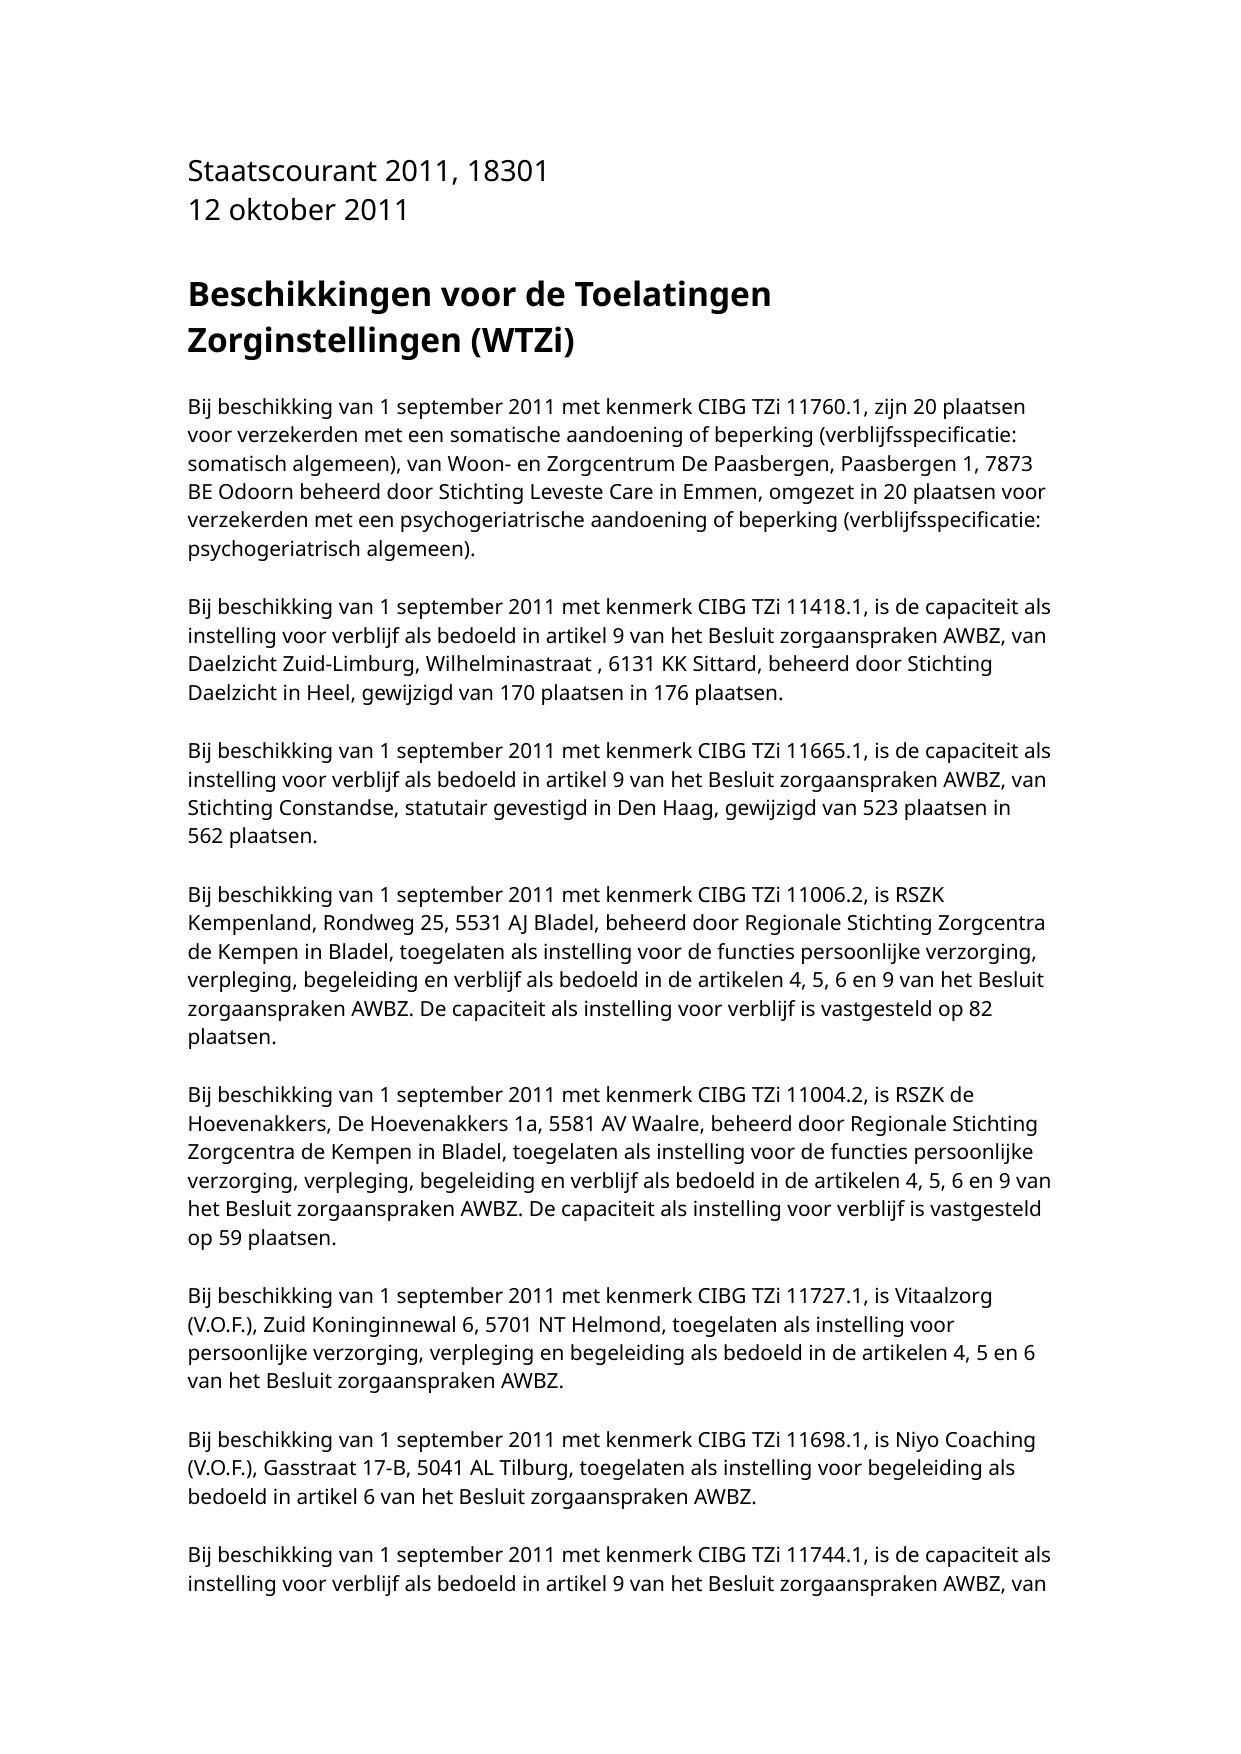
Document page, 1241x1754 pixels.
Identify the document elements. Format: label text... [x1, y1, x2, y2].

text Staatscourant 2011, 18301 [187, 150, 1053, 190]
text 12 oktober 2011 [187, 190, 1053, 229]
subtitle Beschikkingen voor de Toelatingen Zorginstellingen (WTZi) [187, 271, 1053, 362]
text Bij beschikking van 1 september 2011 met kenmerk CIBG TZi 11004.2, is RSZK de Hoevenakkers, De Hoevenakkers 1a, 5581 AV Waalre, beheerd door Regionale Stichting Zorgcentra de Kempen in Bladel, toegelaten als instelling voor de functies persoonlijke verzorging, verpleging, begeleiding en verblijf als bedoeld in de artikelen 4, 5, 6 en 9 van het Besluit zorgaanspraken AWBZ. De capaciteit als instelling voor verblijf is vastgesteld op 59 plaatsen. [187, 1081, 1053, 1251]
text Bij beschikking van 1 september 2011 met kenmerk CIBG TZi 11418.1, is de capaciteit als instelling voor verblijf als bedoeld in artikel 9 van het Besluit zorgaanspraken AWBZ, van Daelzicht Zuid-Limburg, Wilhelminastraat , 6131 KK Sittard, beheerd door Stichting Daelzicht in Heel, gewijzigd van 170 plaatsen in 176 plaatsen. [187, 592, 1053, 706]
text Bij beschikking van 1 september 2011 met kenmerk CIBG TZi 11744.1, is de capaciteit als instelling voor verblijf als bedoeld in artikel 9 van het Besluit zorgaanspraken AWBZ, van [187, 1540, 1053, 1597]
text Bij beschikking van 1 september 2011 met kenmerk CIBG TZi 11760.1, zijn 20 plaatsen voor verzekerden met een somatische aandoening of beperking (verblijfsspecificatie: somatisch algemeen), van Woon- en Zorgcentrum De Paasbergen, Paasbergen 1, 7873 BE Odoorn beheerd door Stichting Leveste Care in Emmen, omgezet in 20 plaatsen voor verzekerden met een psychogeriatrische aandoening of beperking (verblijfsspecificatie: psychogeriatrisch algemeen). [187, 392, 1053, 562]
text Bij beschikking van 1 september 2011 met kenmerk CIBG TZi 11727.1, is Vitaalzorg (V.O.F.), Zuid Koninginnewal 6, 5701 NT Helmond, toegelaten als instelling voor persoonlijke verzorging, verpleging en begeleiding als bedoeld in de artikelen 4, 5 en 6 van het Besluit zorgaanspraken AWBZ. [187, 1281, 1053, 1395]
text Bij beschikking van 1 september 2011 met kenmerk CIBG TZi 11665.1, is de capaciteit als instelling voor verblijf als bedoeld in artikel 9 van het Besluit zorgaanspraken AWBZ, van Stichting Constandse, statutair gevestigd in Den Haag, gewijzigd van 523 plaatsen in 562 plaatsen. [187, 736, 1053, 850]
text Bij beschikking van 1 september 2011 met kenmerk CIBG TZi 11006.2, is RSZK Kempenland, Rondweg 25, 5531 AJ Bladel, beheerd door Regionale Stichting Zorgcentra de Kempen in Bladel, toegelaten als instelling voor de functies persoonlijke verzorging, verpleging, begeleiding en verblijf als bedoeld in de artikelen 4, 5, 6 en 9 van het Besluit zorgaanspraken AWBZ. De capaciteit als instelling voor verblijf is vastgesteld op 82 plaatsen. [187, 880, 1053, 1051]
text Bij beschikking van 1 september 2011 met kenmerk CIBG TZi 11698.1, is Niyo Coaching (V.O.F.), Gasstraat 17-B, 5041 AL Tilburg, toegelaten als instelling voor begeleiding als bedoeld in artikel 6 van het Besluit zorgaanspraken AWBZ. [187, 1425, 1053, 1510]
